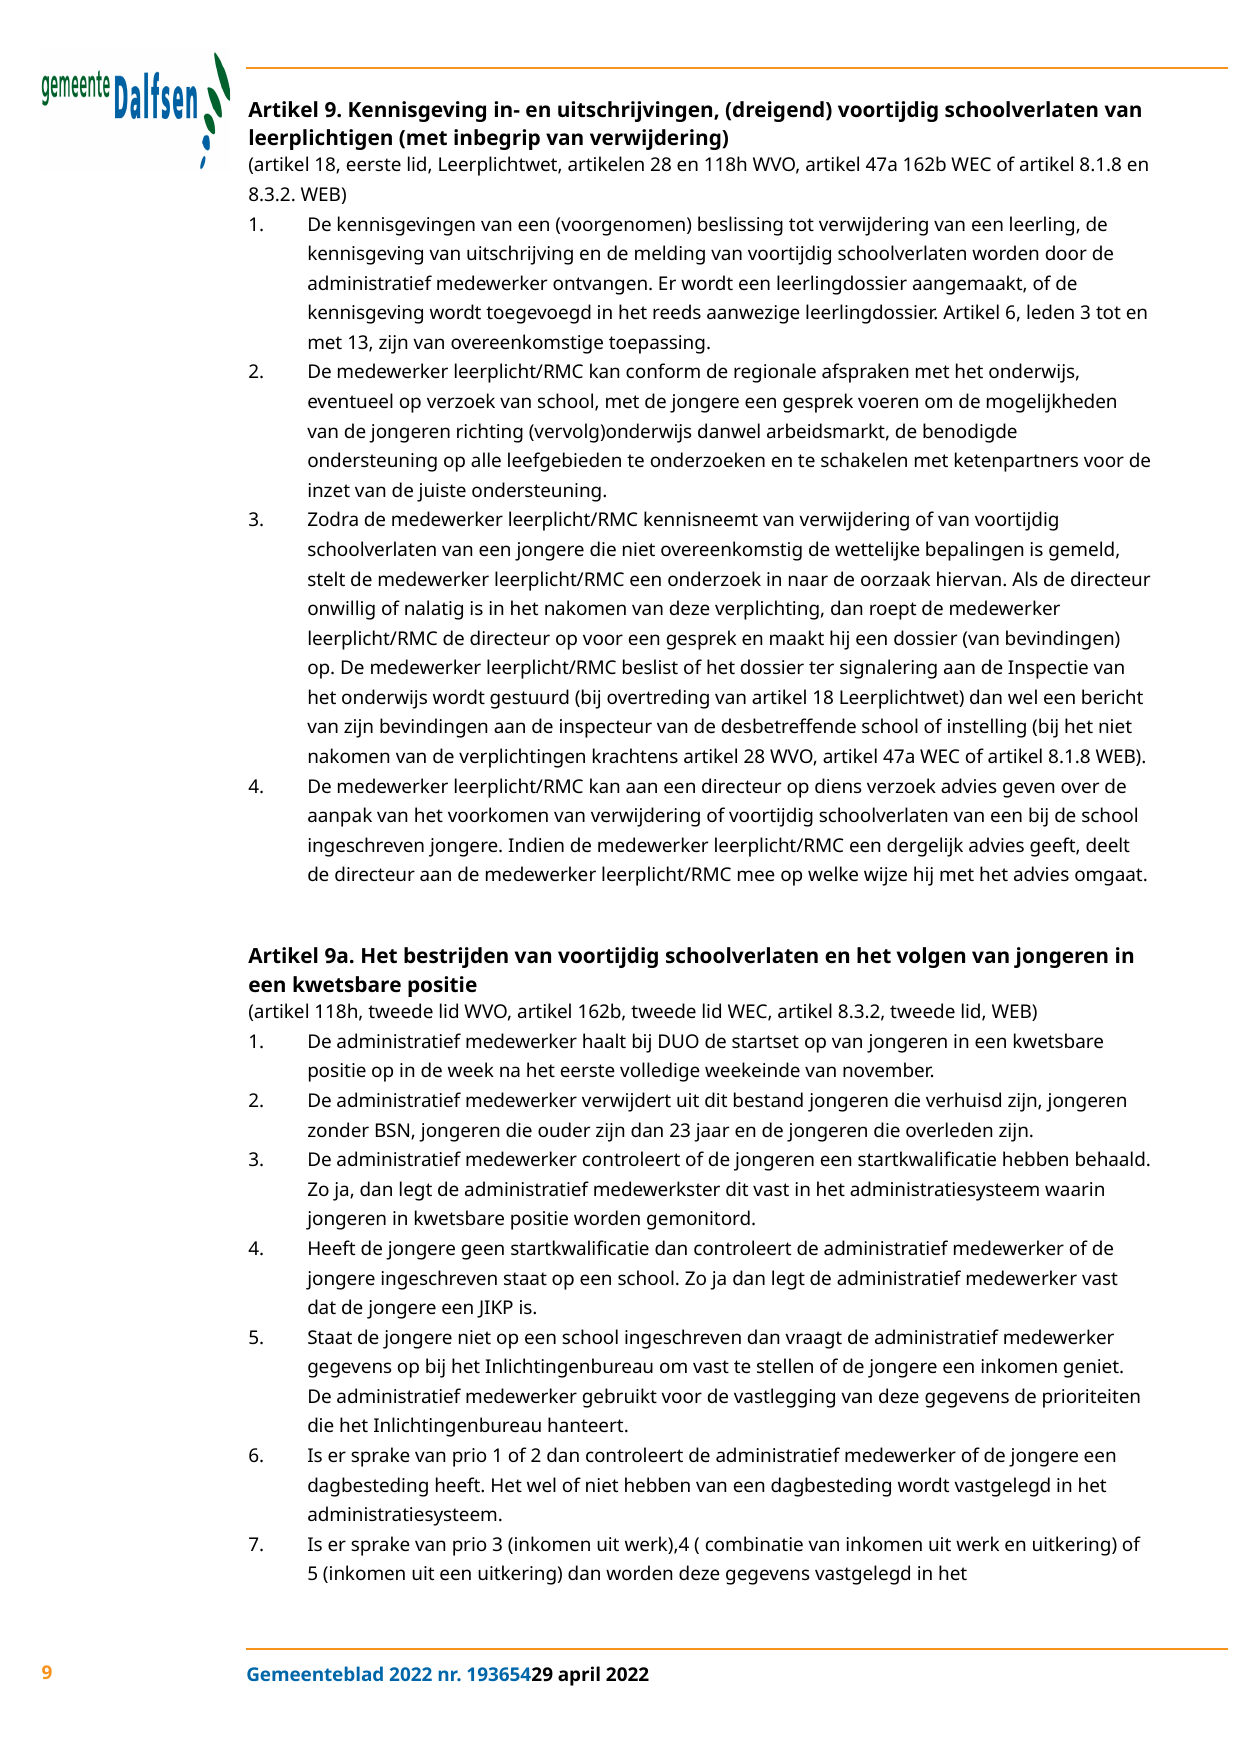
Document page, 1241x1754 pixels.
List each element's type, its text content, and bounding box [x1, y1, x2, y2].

list De medewerker leerplicht/RMC kan aan een directeur op diens verzoek advies geven over de aanpak van het voorkomen van verwijdering of voortijdig schoolverlaten van een bij de school ingeschreven jongere. Indien de medewerker leerplicht/RMC een dergelijk advies geeft, deelt de directeur aan de medewerker leerplicht/RMC mee op welke wijze hij met het advies omgaat. [248, 773, 1152, 887]
text Artikel 9. Kennisgeving in- en uitschrijvingen, (dreigend) voortijdig schoolverlaten van leerplichtigen (met inbegrip van verwijdering) [248, 95, 1152, 152]
text (artikel 118h, tweede lid WVO, artikel 162b, tweede lid WEC, artikel 8.3.2, tweede lid, WEB) [248, 998, 1152, 1024]
text (artikel 18, eerste lid, Leerplichtwet, artikelen 28 en 118h WVO, artikel 47a 162b WEC of artikel 8.1.8 en 8.3.2. WEB) [248, 152, 1152, 207]
list Staat de jongere niet op een school ingeschreven dan vraagt de administratief medewerker gegevens op bij het Inlichtingenbureau om vast te stellen of de jongere een inkomen geniet. De administratief medewerker gebruikt voor de vastlegging van deze gegevens de prioriteiten die het Inlichtingenbureau hanteert. [248, 1324, 1152, 1438]
list De administratief medewerker haalt bij DUO de startset op van jongeren in een kwetsbare positie op in de week na het eerste volledige weekeinde van november. [248, 1028, 1152, 1083]
list De kennisgevingen van een (voorgenomen) beslissing tot verwijdering van een leerling, de kennisgeving van uitschrijving en de melding van voortijdig schoolverlaten worden door de administratief medewerker ontvangen. Er wordt een leerlingdossier aangemaakt, of de kennisgeving wordt toegevoegd in het reeds aanwezige leerlingdossier. Artikel 6, leden 3 tot en met 13, zijn van overeenkomstige toepassing. [248, 211, 1152, 355]
list Is er sprake van prio 1 of 2 dan controleert de administratief medewerker of de jongere een dagbesteding heeft. Het wel of niet hebben van een dagbesteding wordt vastgelegd in het administratiesysteem. [248, 1442, 1152, 1527]
list Heeft de jongere geen startkwalificatie dan controleert de administratief medewerker of de jongere ingeschreven staat op een school. Zo ja dan legt de administratief medewerker vast dat de jongere een JIKP is. [248, 1235, 1152, 1320]
list Is er sprake van prio 3 (inkomen uit werk),4 ( combinatie van inkomen uit werk en uitkering) of 5 (inkomen uit een uitkering) dan worden deze gegevens vastgelegd in het [248, 1531, 1152, 1586]
list De medewerker leerplicht/RMC kan conform de regionale afspraken met het onderwijs, eventueel op verzoek van school, met de jongere een gesprek voeren om de mogelijkheden van de jongeren richting (vervolg)onderwijs danwel arbeidsmarkt, de benodigde ondersteuning op alle leefgebieden te onderzoeken en te schakelen met ketenpartners voor de inzet van de juiste ondersteuning. [248, 359, 1152, 503]
list Zodra de medewerker leerplicht/RMC kennisneemt van verwijdering of van voortijdig schoolverlaten van een jongere die niet overeenkomstig de wettelijke bepalingen is gemeld, stelt de medewerker leerplicht/RMC een onderzoek in naar de oorzaak hiervan. Als de directeur onwillig of nalatig is in het nakomen van deze verplichting, dan roept de medewerker leerplicht/RMC de directeur op voor een gesprek en maakt hij een dossier (van bevindingen) op. De medewerker leerplicht/RMC beslist of het dossier ter signalering aan de Inspectie van het onderwijs wordt gestuurd (bij overtreding van artikel 18 Leerplichtwet) dan wel een bericht van zijn bevindingen aan de inspecteur van de desbetreffende school of instelling (bij het niet nakomen van de verplichtingen krachtens artikel 28 WVO, artikel 47a WEC of artikel 8.1.8 WEB). [248, 507, 1152, 769]
list De administratief medewerker controleert of de jongeren een startkwalificatie hebben behaald. Zo ja, dan legt de administratief medewerkster dit vast in het administratiesysteem waarin jongeren in kwetsbare positie worden gemonitord. [248, 1146, 1152, 1231]
text Artikel 9a. Het bestrijden van voortijdig schoolverlaten en het volgen van jongeren in een kwetsbare positie [248, 942, 1152, 998]
picture [41, 47, 231, 172]
list De administratief medewerker verwijdert uit dit bestand jongeren die verhuisd zijn, jongeren zonder BSN, jongeren die ouder zijn dan 23 jaar en de jongeren die overleden zijn. [248, 1087, 1152, 1143]
